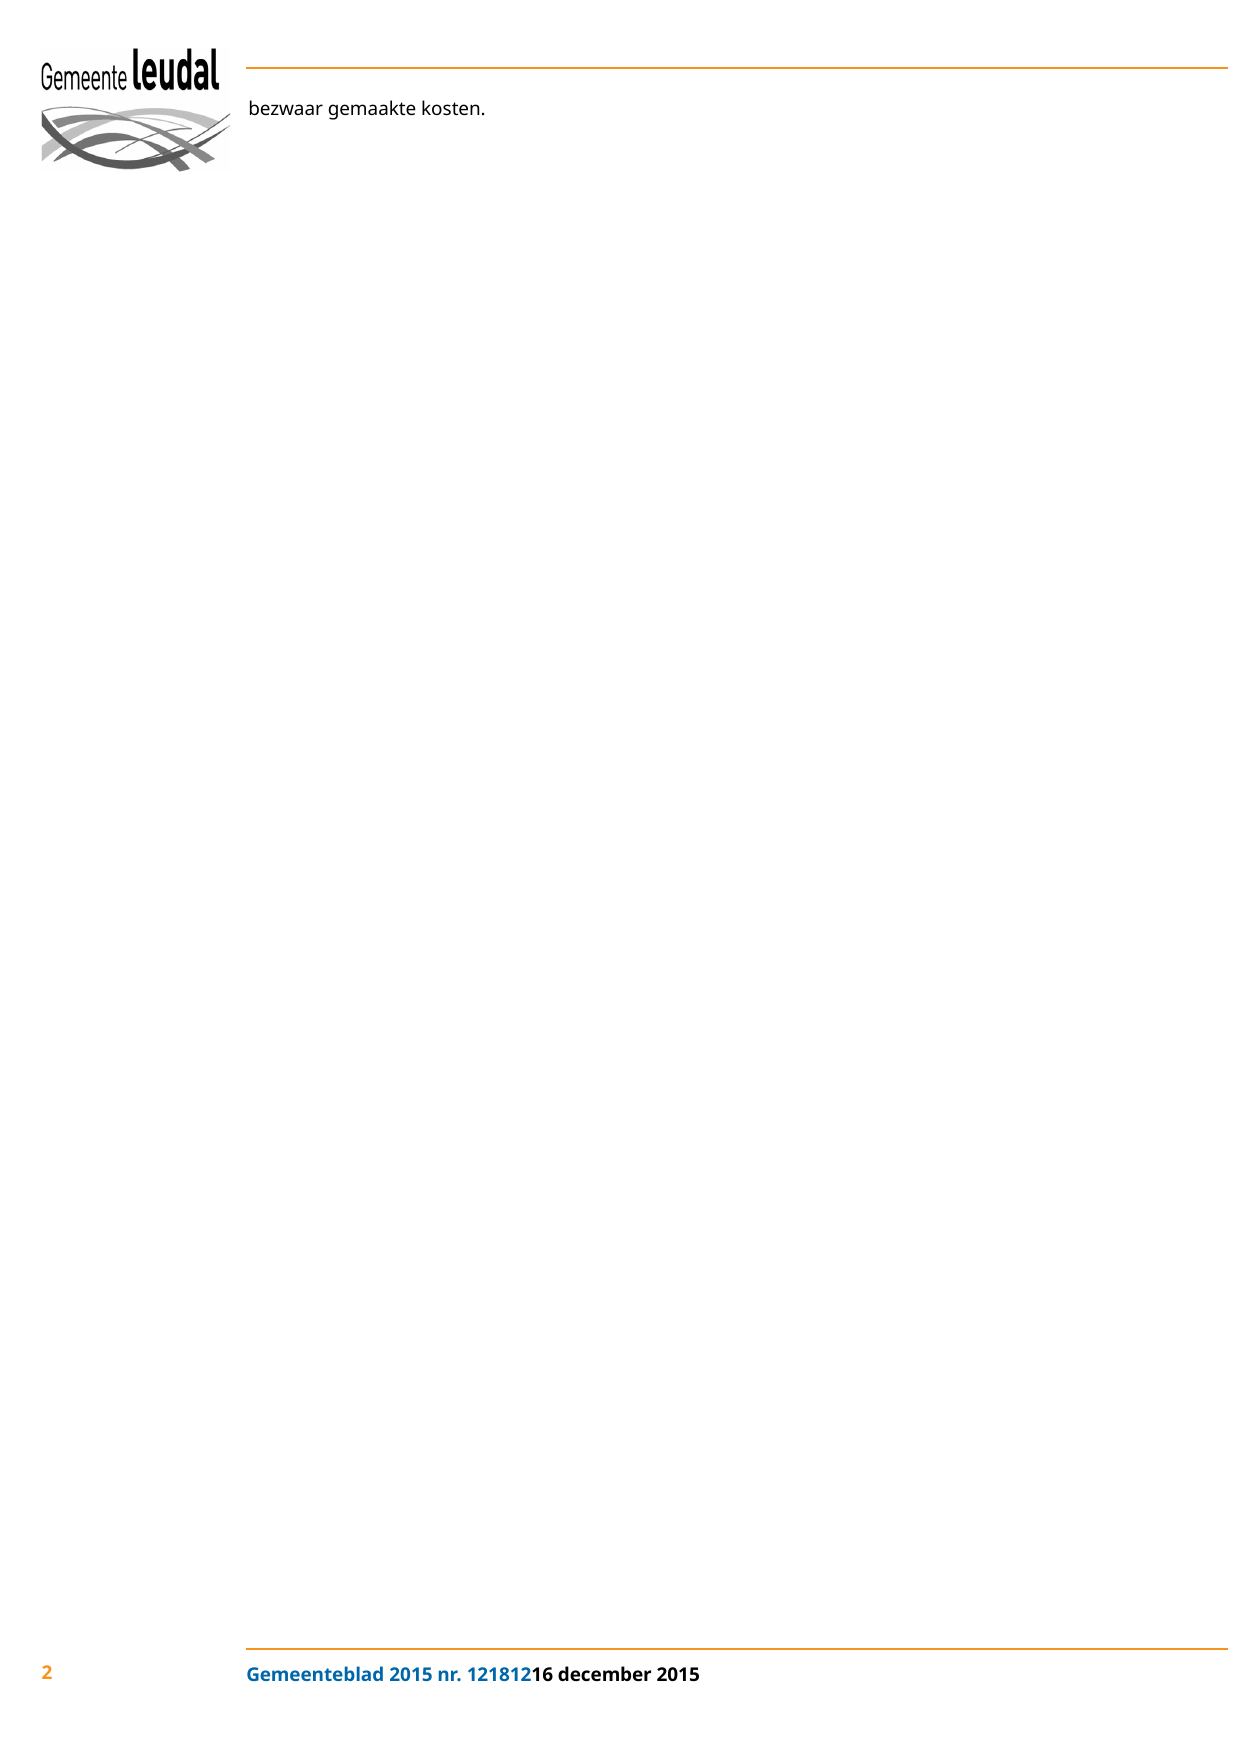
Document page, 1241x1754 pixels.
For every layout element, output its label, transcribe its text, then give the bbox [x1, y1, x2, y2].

picture [41, 47, 231, 172]
text bezwaar gemaakte kosten. [248, 95, 1152, 121]
